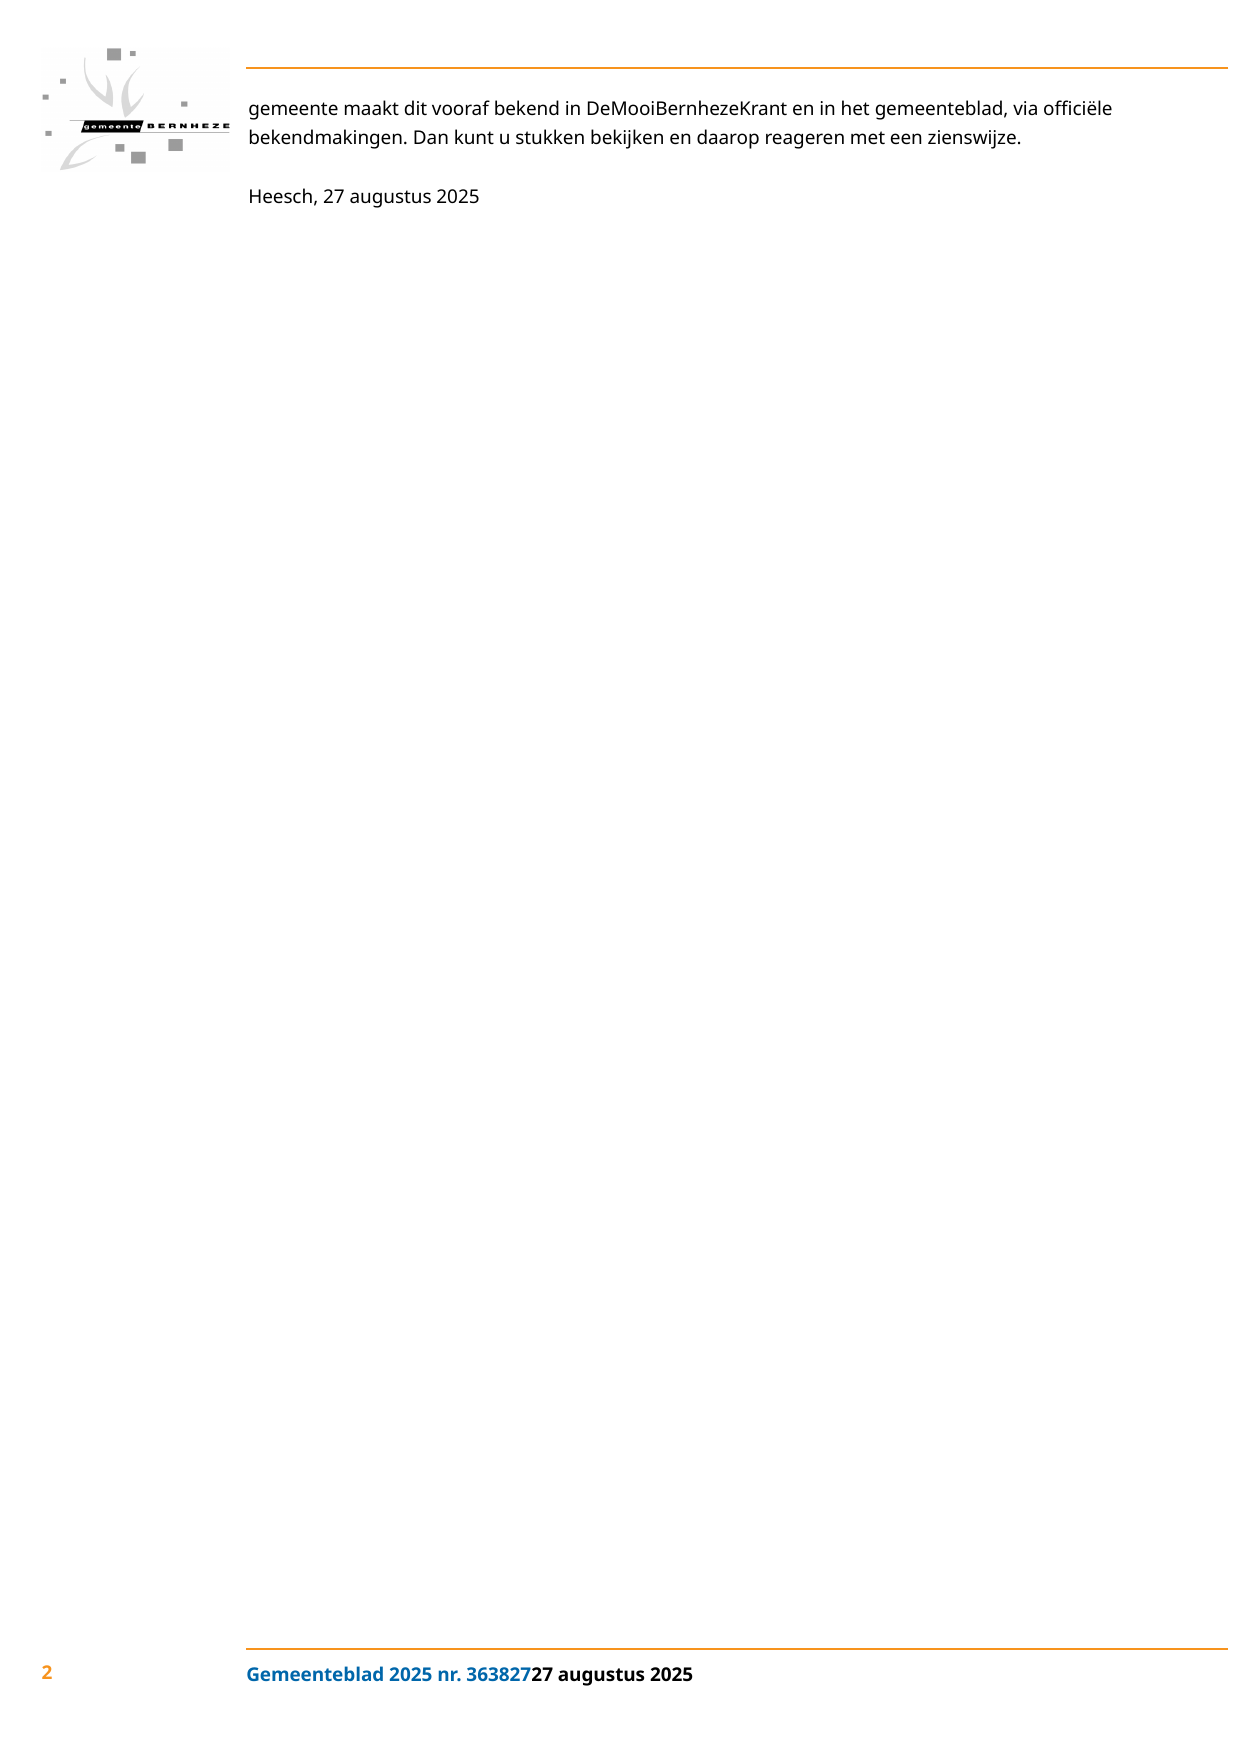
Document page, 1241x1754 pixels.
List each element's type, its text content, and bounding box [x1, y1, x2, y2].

text Heesch, 27 augustus 2025 [248, 183, 1152, 209]
picture [41, 47, 231, 172]
text gemeente maakt dit vooraf bekend in DeMooiBernhezeKrant en in het gemeenteblad, via officiële bekendmakingen. Dan kunt u stukken bekijken en daarop reageren met een zienswijze. [248, 95, 1152, 150]
